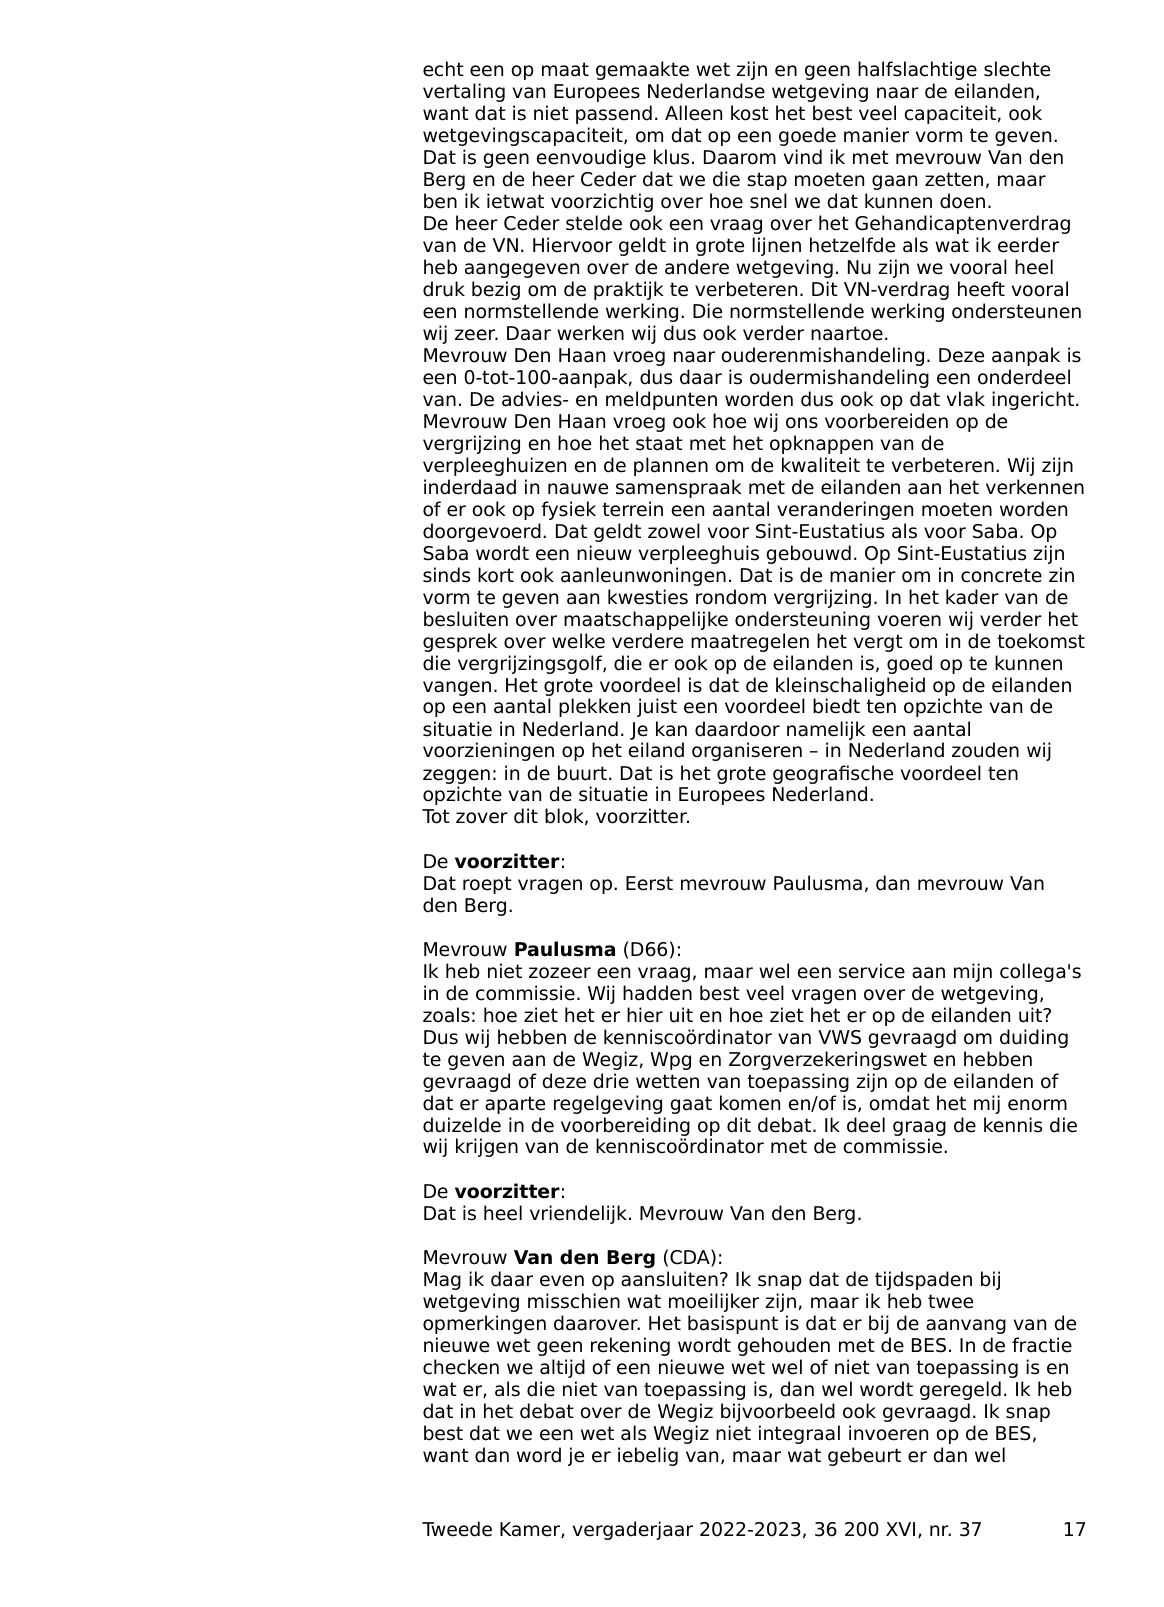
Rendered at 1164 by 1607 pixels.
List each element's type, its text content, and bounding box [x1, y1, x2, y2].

text Mevrouw Den Haan vroeg naar ouderenmishandeling. Deze aanpak is een 0-tot-100-aanpak, dus daar is oudermishandeling een onderdeel van. De advies- en meldpunten worden dus ook op dat vlak ingericht. [422, 345, 1087, 411]
text Dat roept vragen op. Eerst mevrouw Paulusma, dan mevrouw Van den Berg. [422, 872, 1087, 916]
text Mag ik daar even op aansluiten? Ik snap dat de tijdspaden bij wetgeving misschien wat moeilijker zijn, maar ik heb twee opmerkingen daarover. Het basispunt is dat er bij de aanvang van de nieuwe wet geen rekening wordt gehouden met de BES. In de fractie checken we altijd of een nieuwe wet wel of niet van toepassing is en wat er, als die niet van toepassing is, dan wel wordt geregeld. Ik heb dat in het debat over de Wegiz bijvoorbeeld ook gevraagd. Ik snap best dat we een wet als Wegiz niet integraal invoeren op de BES, want dan word je er iebelig van, maar wat gebeurt er dan wel [422, 1269, 1087, 1467]
text Mevrouw Paulusma (D66): [422, 939, 1087, 961]
text echt een op maat gemaakte wet zijn en geen halfslachtige slechte vertaling van Europees Nederlandse wetgeving naar de eilanden, want dat is niet passend. Alleen kost het best veel capaciteit, ook wetgevingscapaciteit, om dat op een goede manier vorm te geven. Dat is geen eenvoudige klus. Daarom vind ik met mevrouw Van den Berg en de heer Ceder dat we die stap moeten gaan zetten, maar ben ik ietwat voorzichtig over hoe snel we dat kunnen doen. [422, 59, 1087, 213]
text Ik heb niet zozeer een vraag, maar wel een service aan mijn collega's in de commissie. Wij hadden best veel vragen over de wetgeving, zoals: hoe ziet het er hier uit en hoe ziet het er op de eilanden uit? Dus wij hebben de kenniscoördinator van VWS gevraagd om duiding te geven aan de Wegiz, Wpg en Zorgverzekeringswet en hebben gevraagd of deze drie wetten van toepassing zijn op de eilanden of dat er aparte regelgeving gaat komen en/of is, omdat het mij enorm duizelde in de voorbereiding op dit debat. Ik deel graag de kennis die wij krijgen van de kenniscoördinator met de commissie. [422, 961, 1087, 1158]
text Mevrouw Van den Berg (CDA): [422, 1247, 1087, 1269]
text De heer Ceder stelde ook een vraag over het Gehandicaptenverdrag van de VN. Hiervoor geldt in grote lijnen hetzelfde als wat ik eerder heb aangegeven over de andere wetgeving. Nu zijn we vooral heel druk bezig om de praktijk te verbeteren. Dit VN-verdrag heeft vooral een normstellende werking. Die normstellende werking ondersteunen wij zeer. Daar werken wij dus ook verder naartoe. [422, 213, 1087, 345]
text Tot zover dit blok, voorzitter. [422, 806, 1087, 828]
text Mevrouw Den Haan vroeg ook hoe wij ons voorbereiden op de vergrijzing en hoe het staat met het opknappen van de verpleeghuizen en de plannen om de kwaliteit te verbeteren. Wij zijn inderdaad in nauwe samenspraak met de eilanden aan het verkennen of er ook op fysiek terrein een aantal veranderingen moeten worden doorgevoerd. Dat geldt zowel voor Sint-Eustatius als voor Saba. Op Saba wordt een nieuw verpleeghuis gebouwd. Op Sint-Eustatius zijn sinds kort ook aanleunwoningen. Dat is de manier om in concrete zin vorm te geven aan kwesties rondom vergrijzing. In het kader van de besluiten over maatschappelijke ondersteuning voeren wij verder het gesprek over welke verdere maatregelen het vergt om in de toekomst die vergrijzingsgolf, die er ook op de eilanden is, goed op te kunnen vangen. Het grote voordeel is dat de kleinschaligheid op de eilanden op een aantal plekken juist een voordeel biedt ten opzichte van de situatie in Nederland. Je kan daardoor namelijk een aantal voorzieningen op het eiland organiseren – in Nederland zouden wij zeggen: in de buurt. Dat is het grote geografische voordeel ten opzichte van de situatie in Europees Nederland. [422, 411, 1087, 806]
text De voorzitter: [422, 851, 1087, 872]
text De voorzitter: [422, 1181, 1087, 1203]
text Dat is heel vriendelijk. Mevrouw Van den Berg. [422, 1203, 1087, 1224]
